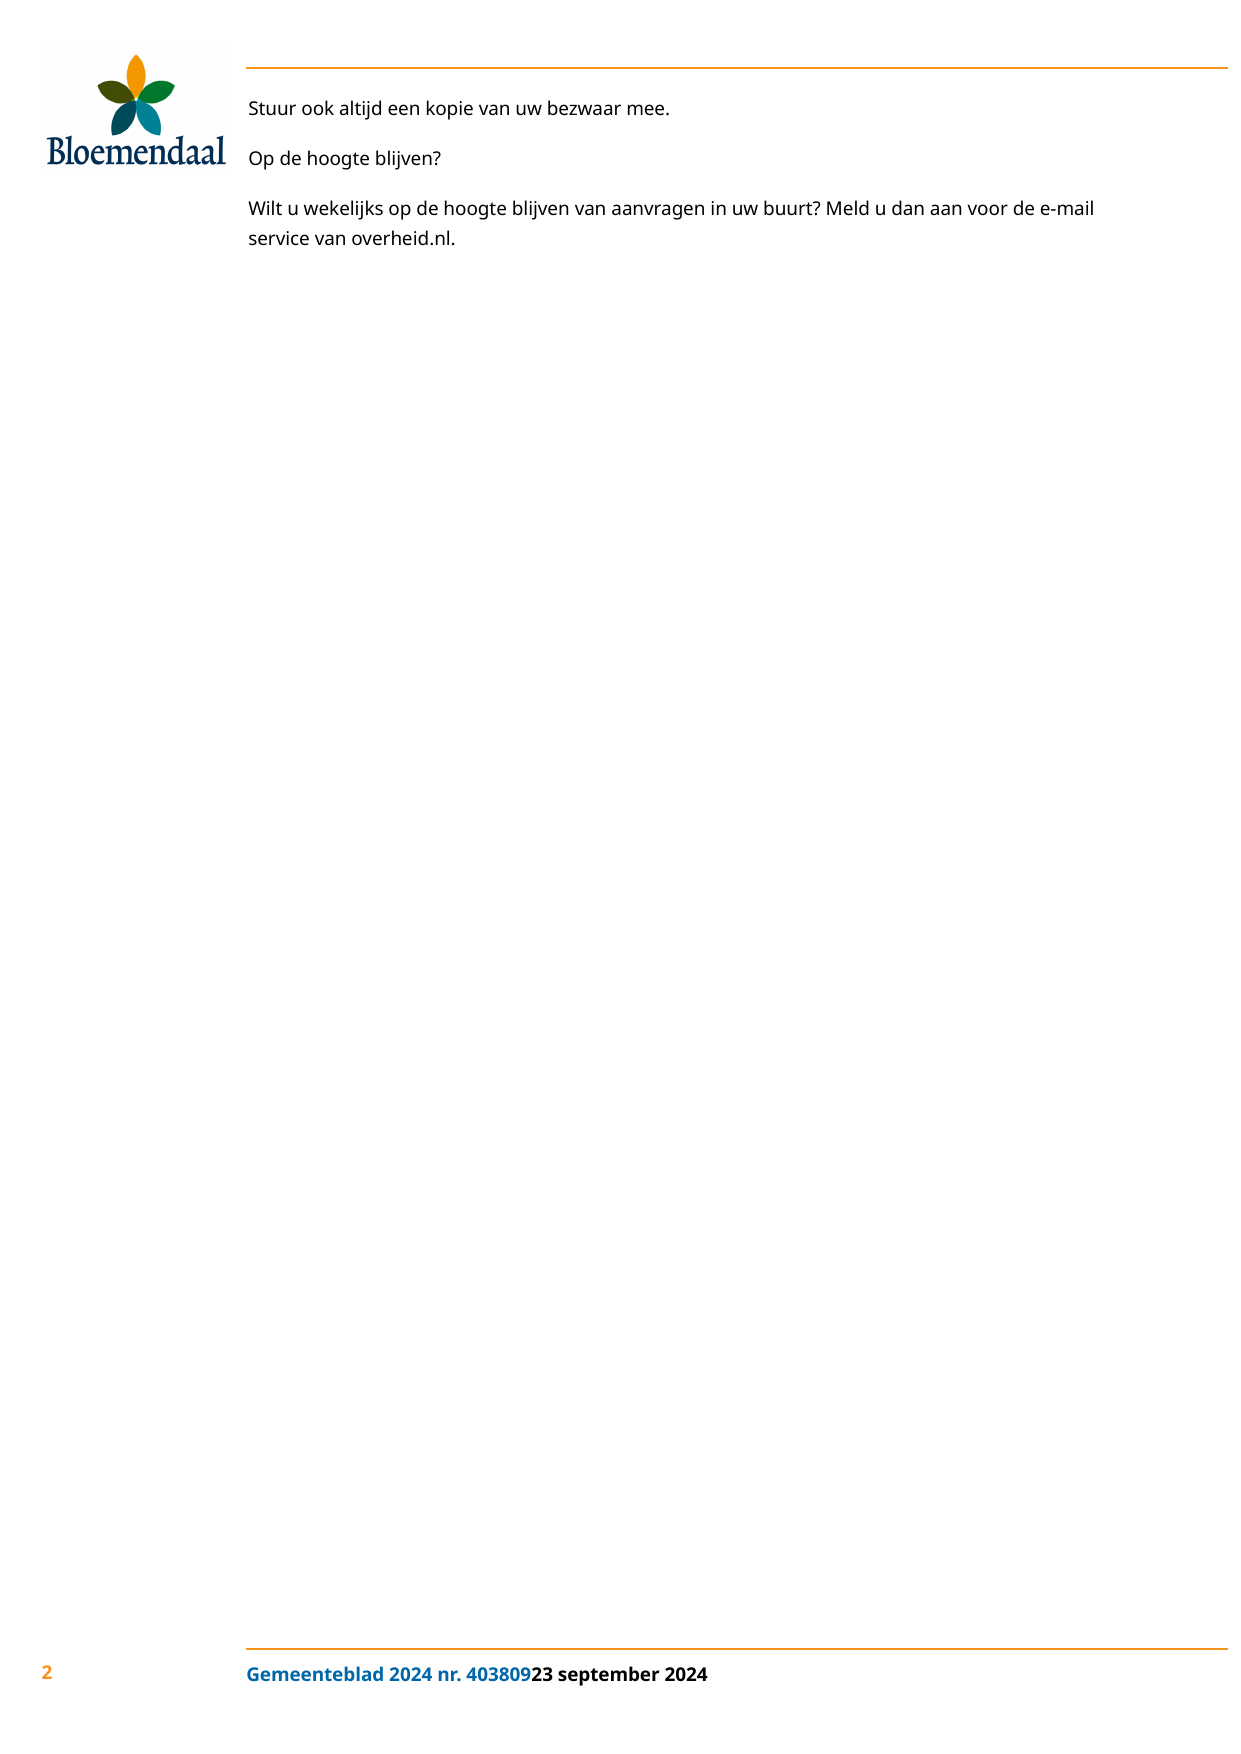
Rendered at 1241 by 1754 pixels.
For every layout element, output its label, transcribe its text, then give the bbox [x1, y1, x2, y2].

text Stuur ook altijd een kopie van uw bezwaar mee. [248, 95, 1152, 121]
text Wilt u wekelijks op de hoogte blijven van aanvragen in uw buurt? Meld u dan aan voor de e-mail service van overheid.nl. [248, 196, 1152, 251]
picture [41, 47, 231, 172]
text Op de hoogte blijven? [248, 145, 1152, 171]
